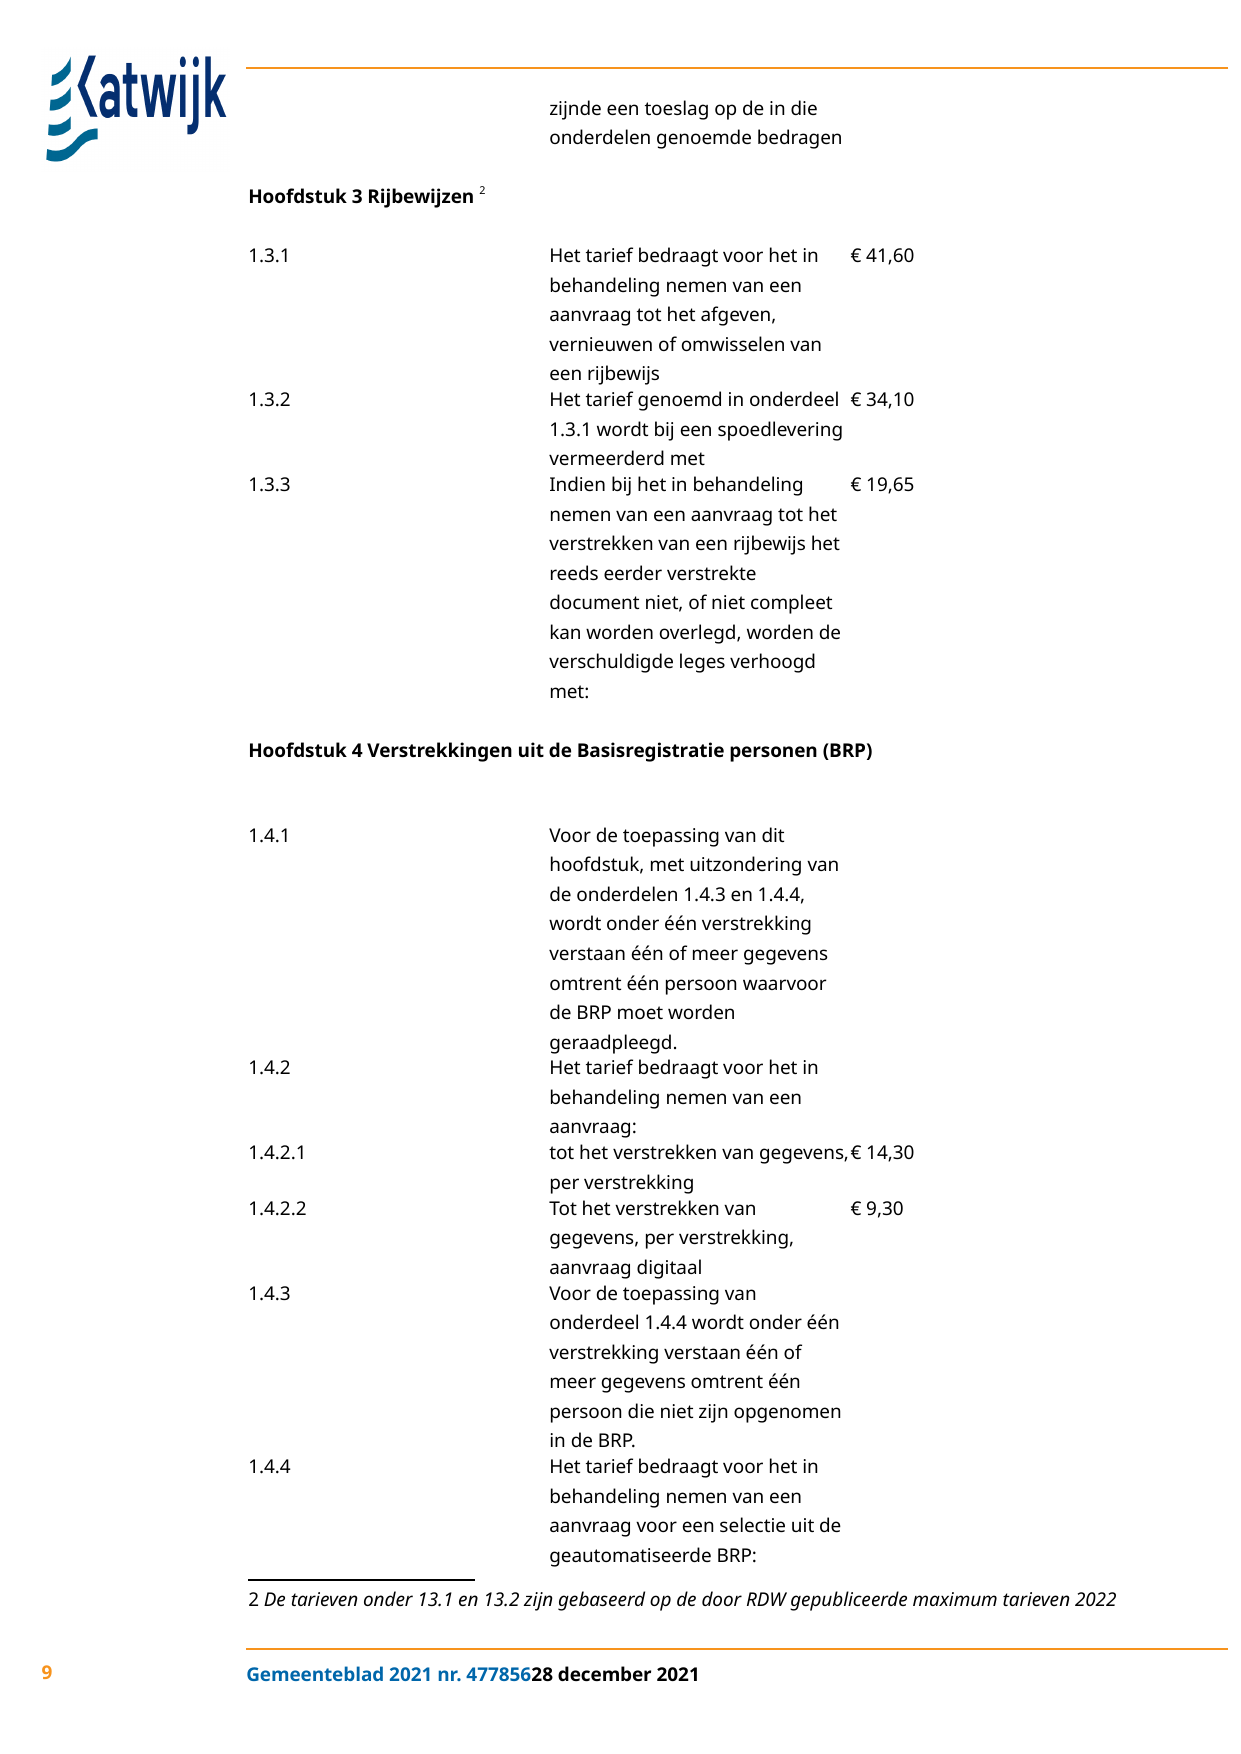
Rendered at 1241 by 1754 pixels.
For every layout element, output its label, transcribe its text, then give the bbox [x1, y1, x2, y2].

table_cell 1.4.1 [248, 822, 549, 1054]
table_cell Indien bij het in behandeling nemen van een aanvraag tot het verstrekken van een rijbewijs het reeds eerder verstrekte document niet, of niet compleet kan worden overlegd, worden de verschuldigde leges verhoogd met: [549, 471, 850, 704]
picture [41, 47, 231, 172]
table_cell 1.3.2 [248, 386, 549, 471]
table_cell [850, 1453, 1152, 1568]
text Hoofdstuk 3 Rijbewijzen [248, 183, 1152, 209]
text De tarieven onder 13.1 en 13.2 zijn gebaseerd op de door RDW gepubliceerde maximum tarieven 2022 [248, 1586, 1152, 1612]
table_header Het tarief bedraagt voor het in behandeling nemen van een aanvraag tot het afgeven, vernieuwen of omwisselen van een rijbewijs [549, 242, 850, 386]
table_header [549, 796, 850, 822]
table_cell Het tarief bedraagt voor het in behandeling nemen van een aanvraag: [549, 1055, 850, 1139]
table_header [850, 796, 1152, 822]
table_cell Voor de toepassing van onderdeel 1.4.4 wordt onder één verstrekking verstaan één of meer gegevens omtrent één persoon die niet zijn opgenomen in de BRP. [549, 1280, 850, 1453]
table_cell € 19,65 [850, 471, 1152, 704]
table_cell [248, 95, 549, 150]
table_cell zijnde een toeslag op de in die onderdelen genoemde bedragen [549, 95, 850, 150]
table_cell Het tarief genoemd in onderdeel 1.3.1 wordt bij een spoedlevering vermeerderd met [549, 386, 850, 471]
table_cell [850, 822, 1152, 1054]
table_header € 41,60 [850, 242, 1152, 386]
table_cell € 9,30 [850, 1195, 1152, 1280]
table_header [248, 796, 549, 822]
table_cell 1.4.4 [248, 1453, 549, 1568]
table_cell Tot het verstrekken van gegevens, per verstrekking, aanvraag digitaal [549, 1195, 850, 1280]
table_cell [850, 95, 1152, 150]
table_cell Voor de toepassing van dit hoofdstuk, met uitzondering van de onderdelen 1.4.3 en 1.4.4, wordt onder één verstrekking verstaan één of meer gegevens omtrent één persoon waarvoor de BRP moet worden geraadpleegd. [549, 822, 850, 1054]
table_cell tot het verstrekken van gegevens, per verstrekking [549, 1140, 850, 1195]
table_cell 1.4.2 [248, 1055, 549, 1139]
table_cell 1.4.2.1 [248, 1140, 549, 1195]
table_cell € 34,10 [850, 386, 1152, 471]
table_cell 1.4.2.2 [248, 1195, 549, 1280]
table_header 1.3.1 [248, 242, 549, 386]
table_cell Het tarief bedraagt voor het in behandeling nemen van een aanvraag voor een selectie uit de geautomatiseerde BRP: [549, 1453, 850, 1568]
table_cell € 14,30 [850, 1140, 1152, 1195]
table_cell 1.3.3 [248, 471, 549, 704]
text Hoofdstuk 4 Verstrekkingen uit de Basisregistratie personen (BRP) [248, 737, 1152, 762]
table_cell 1.4.3 [248, 1280, 549, 1453]
table_cell [850, 1280, 1152, 1453]
table_cell [850, 1055, 1152, 1139]
